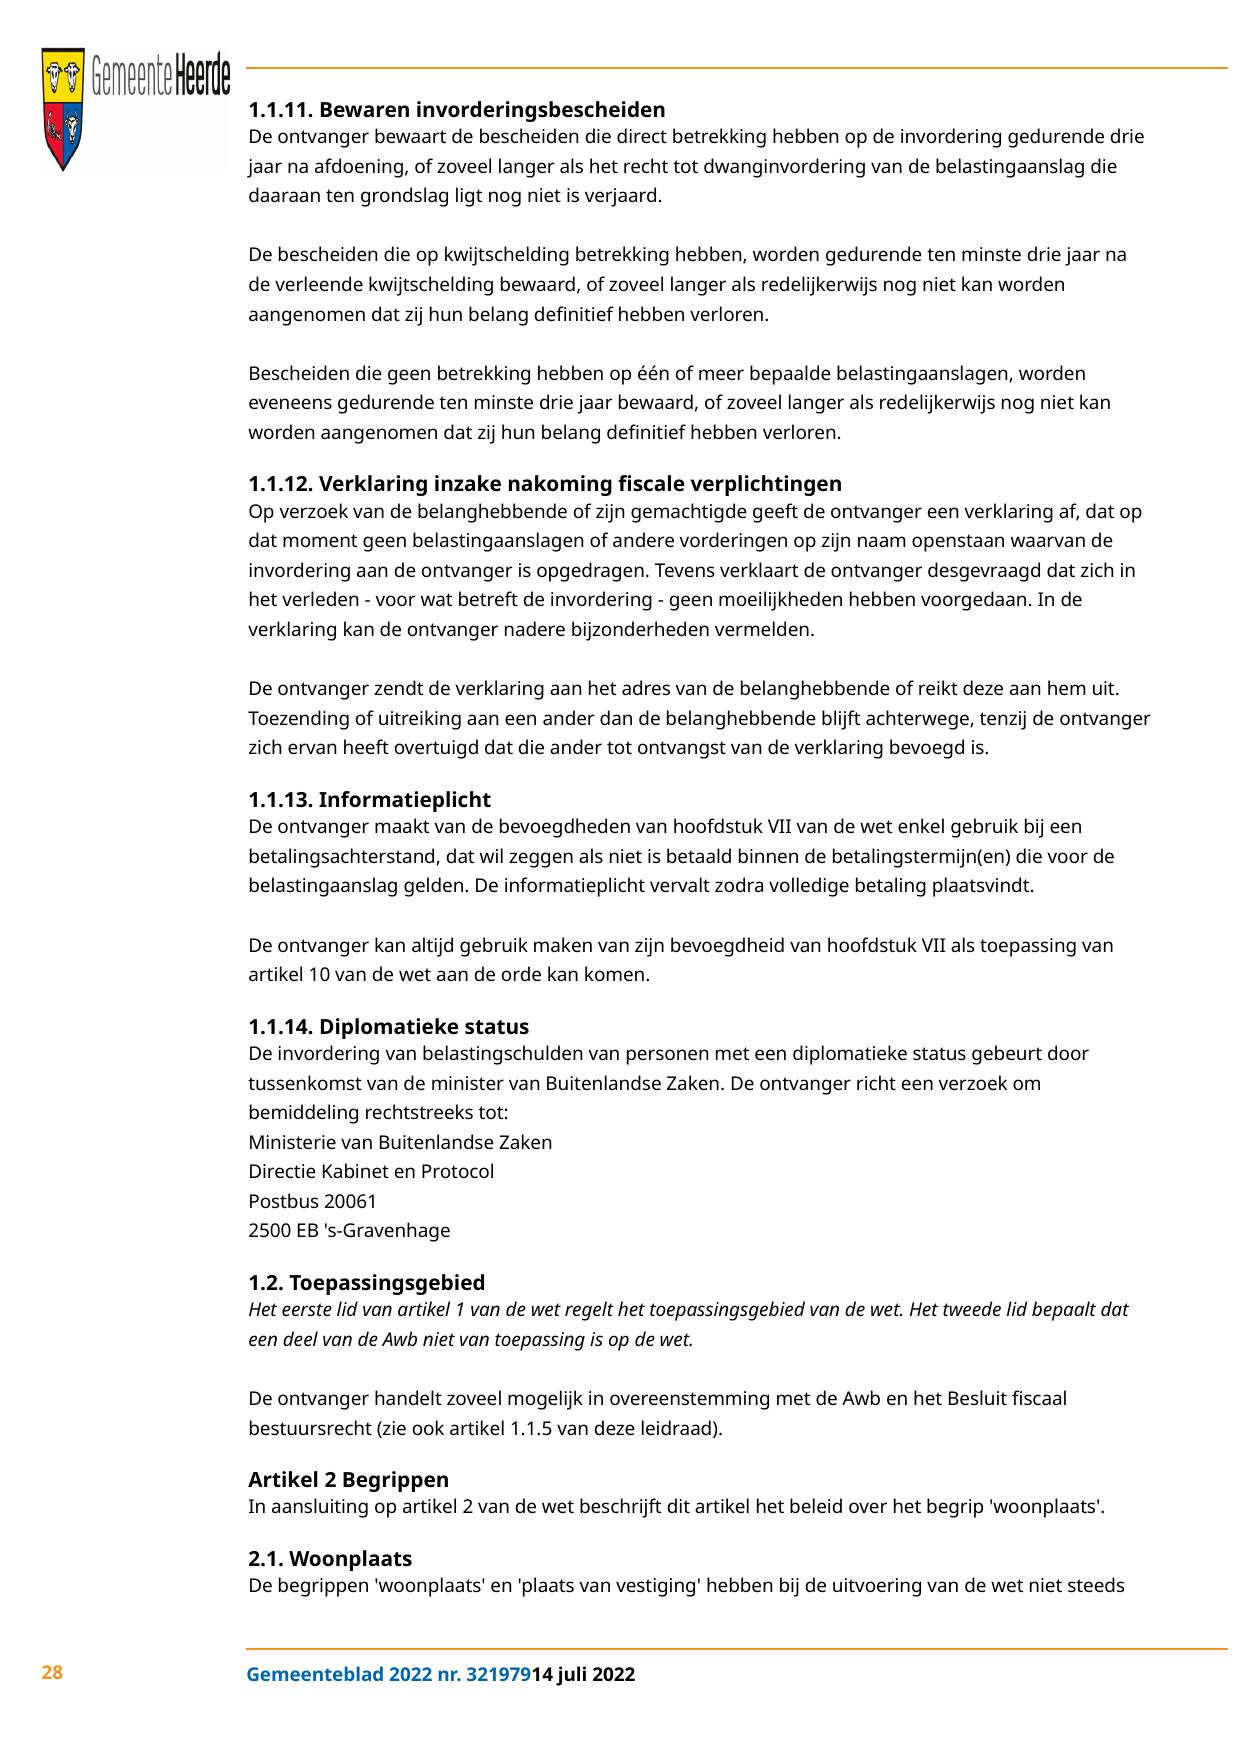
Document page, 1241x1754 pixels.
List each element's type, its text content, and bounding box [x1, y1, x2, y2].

text 2500 EB 's-Gravenhage [248, 1218, 1152, 1243]
text 1.2. Toepassingsgebied [248, 1268, 1152, 1297]
text In aansluiting op artikel 2 van de wet beschrijft dit artikel het beleid over het begrip 'woonplaats'. [248, 1494, 1152, 1519]
text Directie Kabinet en Protocol [248, 1158, 1152, 1184]
text Postbus 20061 [248, 1188, 1152, 1214]
text De begrippen 'woonplaats' en 'plaats van vestiging' hebben bij de uitvoering van de wet niet steeds [248, 1573, 1152, 1598]
text 2.1. Woonplaats [248, 1544, 1152, 1573]
text Bescheiden die geen betrekking hebben op één of meer bepaalde belastingaanslagen, worden eveneens gedurende ten minste drie jaar bewaard, of zoveel langer als redelijkerwijs nog niet kan worden aangenomen dat zij hun belang definitief hebben verloren. [248, 360, 1152, 445]
text 1.1.11. Bewaren invorderingsbescheiden [248, 95, 1152, 123]
text De invordering van belastingschulden van personen met een diplomatieke status gebeurt door tussenkomst van de minister van Buitenlandse Zaken. De ontvanger richt een verzoek om bemiddeling rechtstreeks tot: [248, 1040, 1152, 1125]
text De ontvanger kan altijd gebruik maken van zijn bevoegdheid van hoofdstuk VII als toepassing van artikel 10 van de wet aan de orde kan komen. [248, 932, 1152, 987]
text De bescheiden die op kwijtschelding betrekking hebben, worden gedurende ten minste drie jaar na de verleende kwijtschelding bewaard, of zoveel langer als redelijkerwijs nog niet kan worden aangenomen dat zij hun belang definitief hebben verloren. [248, 242, 1152, 326]
text De ontvanger bewaart de bescheiden die direct betrekking hebben op de invordering gedurende drie jaar na afdoening, of zoveel langer als het recht tot dwanginvordering van de belastingaanslag die daaraan ten grondslag ligt nog niet is verjaard. [248, 123, 1152, 208]
text De ontvanger handelt zoveel mogelijk in overeenstemming met de Awb en het Besluit fiscaal bestuursrecht (zie ook artikel 1.1.5 van deze leidraad). [248, 1385, 1152, 1441]
text 1.1.13. Informatieplicht [248, 785, 1152, 813]
text 1.1.12. Verklaring inzake nakoming fiscale verplichtingen [248, 469, 1152, 498]
text Ministerie van Buitenlandse Zaken [248, 1129, 1152, 1155]
text De ontvanger zendt de verklaring aan het adres van de belanghebbende of reikt deze aan hem uit. Toezending of uitreiking aan een ander dan de belanghebbende blijft achterwege, tenzij de ontvanger zich ervan heeft overtuigd dat die ander tot ontvangst van de verklaring bevoegd is. [248, 675, 1152, 760]
text 1.1.14. Diplomatieke status [248, 1012, 1152, 1040]
text Op verzoek van de belanghebbende of zijn gemachtigde geeft de ontvanger een verklaring af, dat op dat moment geen belastingaanslagen of andere vorderingen op zijn naam openstaan waarvan de invordering aan de ontvanger is opgedragen. Tevens verklaart de ontvanger desgevraagd dat zich in het verleden - voor wat betreft de invordering - geen moeilijkheden hebben voorgedaan. In de verklaring kan de ontvanger nadere bijzonderheden vermelden. [248, 498, 1152, 642]
text Het eerste lid van artikel 1 van de wet regelt het toepassingsgebied van de wet. Het tweede lid bepaalt dat een deel van de Awb niet van toepassing is op de wet. [248, 1297, 1152, 1352]
text De ontvanger maakt van de bevoegdheden van hoofdstuk VII van de wet enkel gebruik bij een betalingsachterstand, dat wil zeggen als niet is betaald binnen de betalingstermijn(en) die voor de belastingaanslag gelden. De informatieplicht vervalt zodra volledige betaling plaatsvindt. [248, 813, 1152, 898]
picture [41, 47, 231, 172]
text Artikel 2 Begrippen [248, 1465, 1152, 1494]
